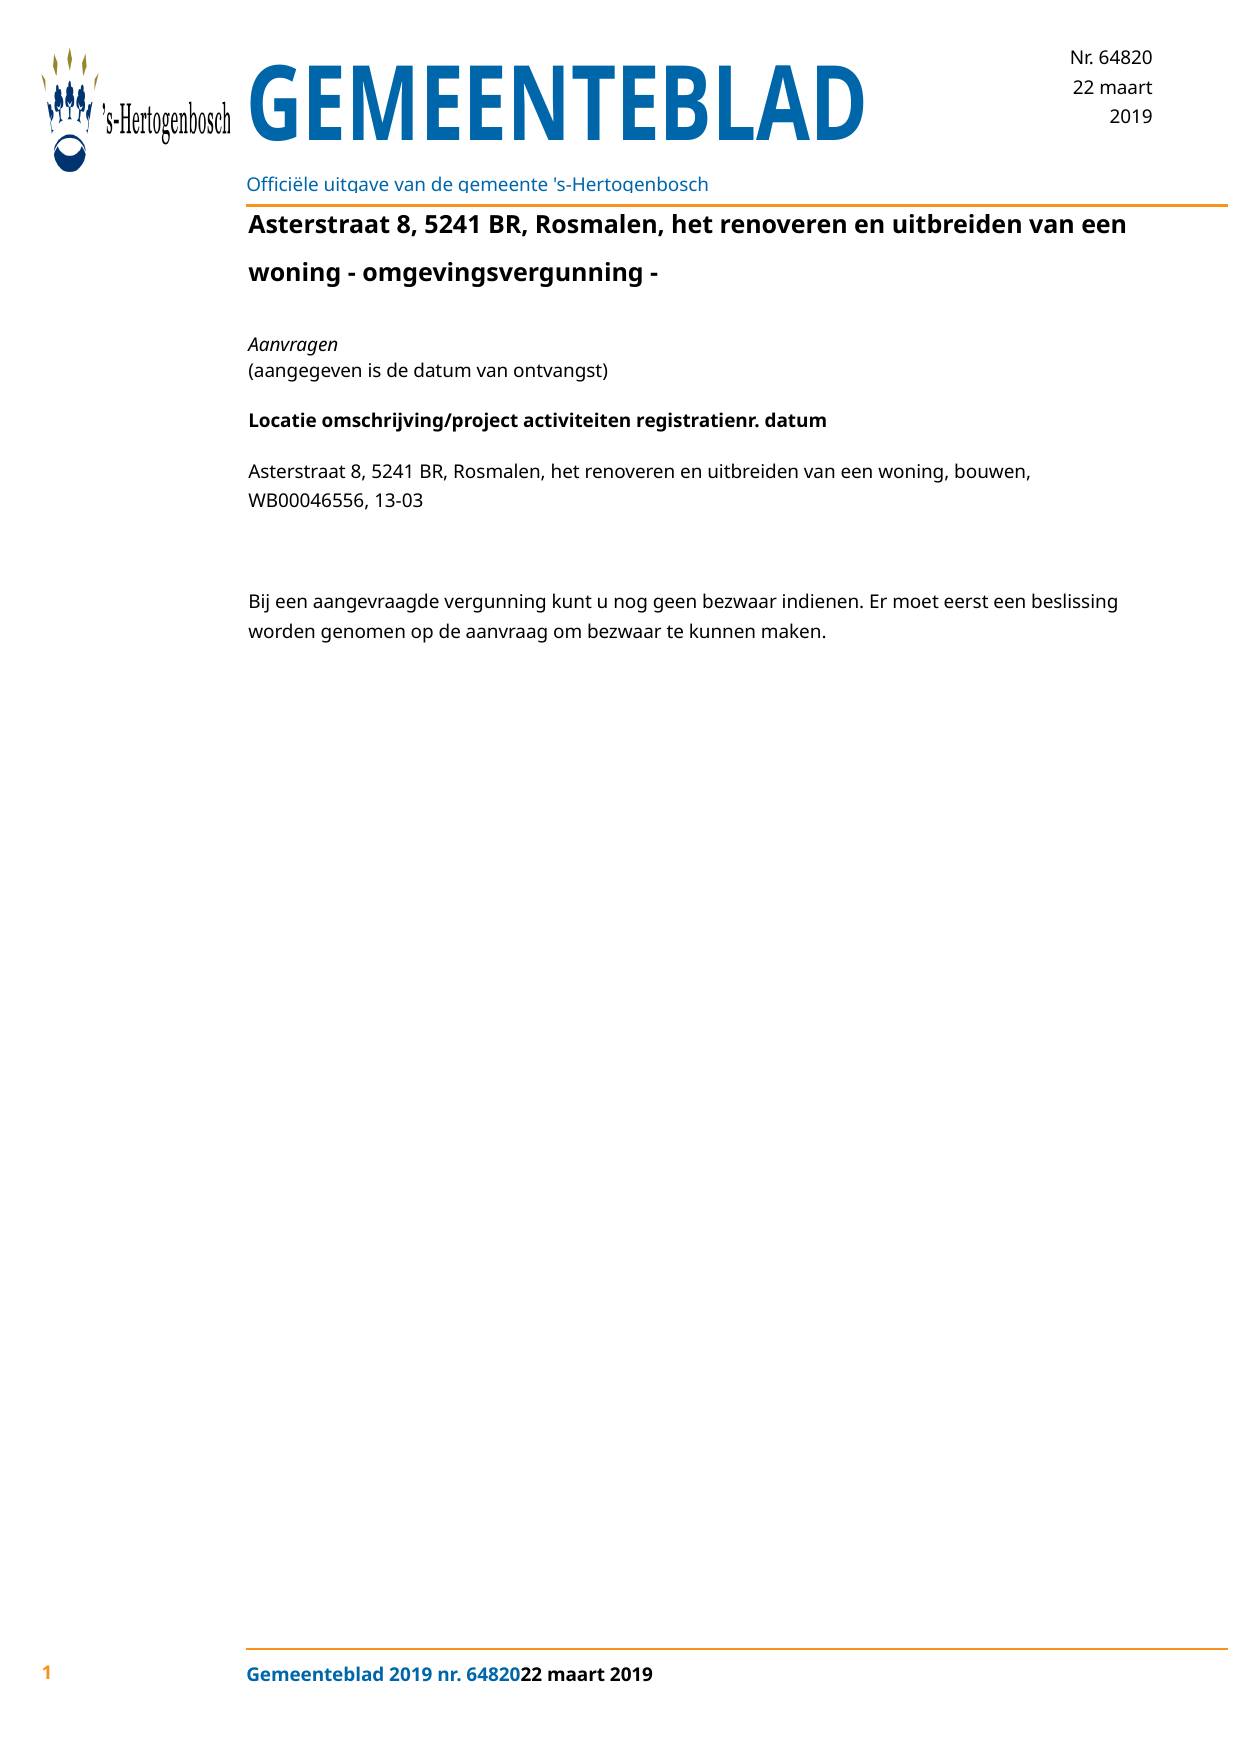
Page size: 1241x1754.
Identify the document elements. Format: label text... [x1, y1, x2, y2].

text Aanvragen [248, 331, 1152, 357]
text (aangegeven is de datum van ontvangst) [248, 357, 1152, 383]
picture [41, 47, 231, 172]
text Asterstraat 8, 5241 BR, Rosmalen, het renoveren en uitbreiden van een woning - omgevingsvergunning - [248, 207, 1152, 288]
text Bij een aangevraagde vergunning kunt u nog geen bezwaar indienen. Er moet eerst een beslissing worden genomen op de aanvraag om bezwaar te kunnen maken. [248, 588, 1152, 644]
text Asterstraat 8, 5241 BR, Rosmalen, het renoveren en uitbreiden van een woning, bouwen, WB00046556, 13-03 [248, 458, 1152, 513]
text Locatie omschrijving/project activiteiten registratienr. datum [248, 408, 1152, 433]
